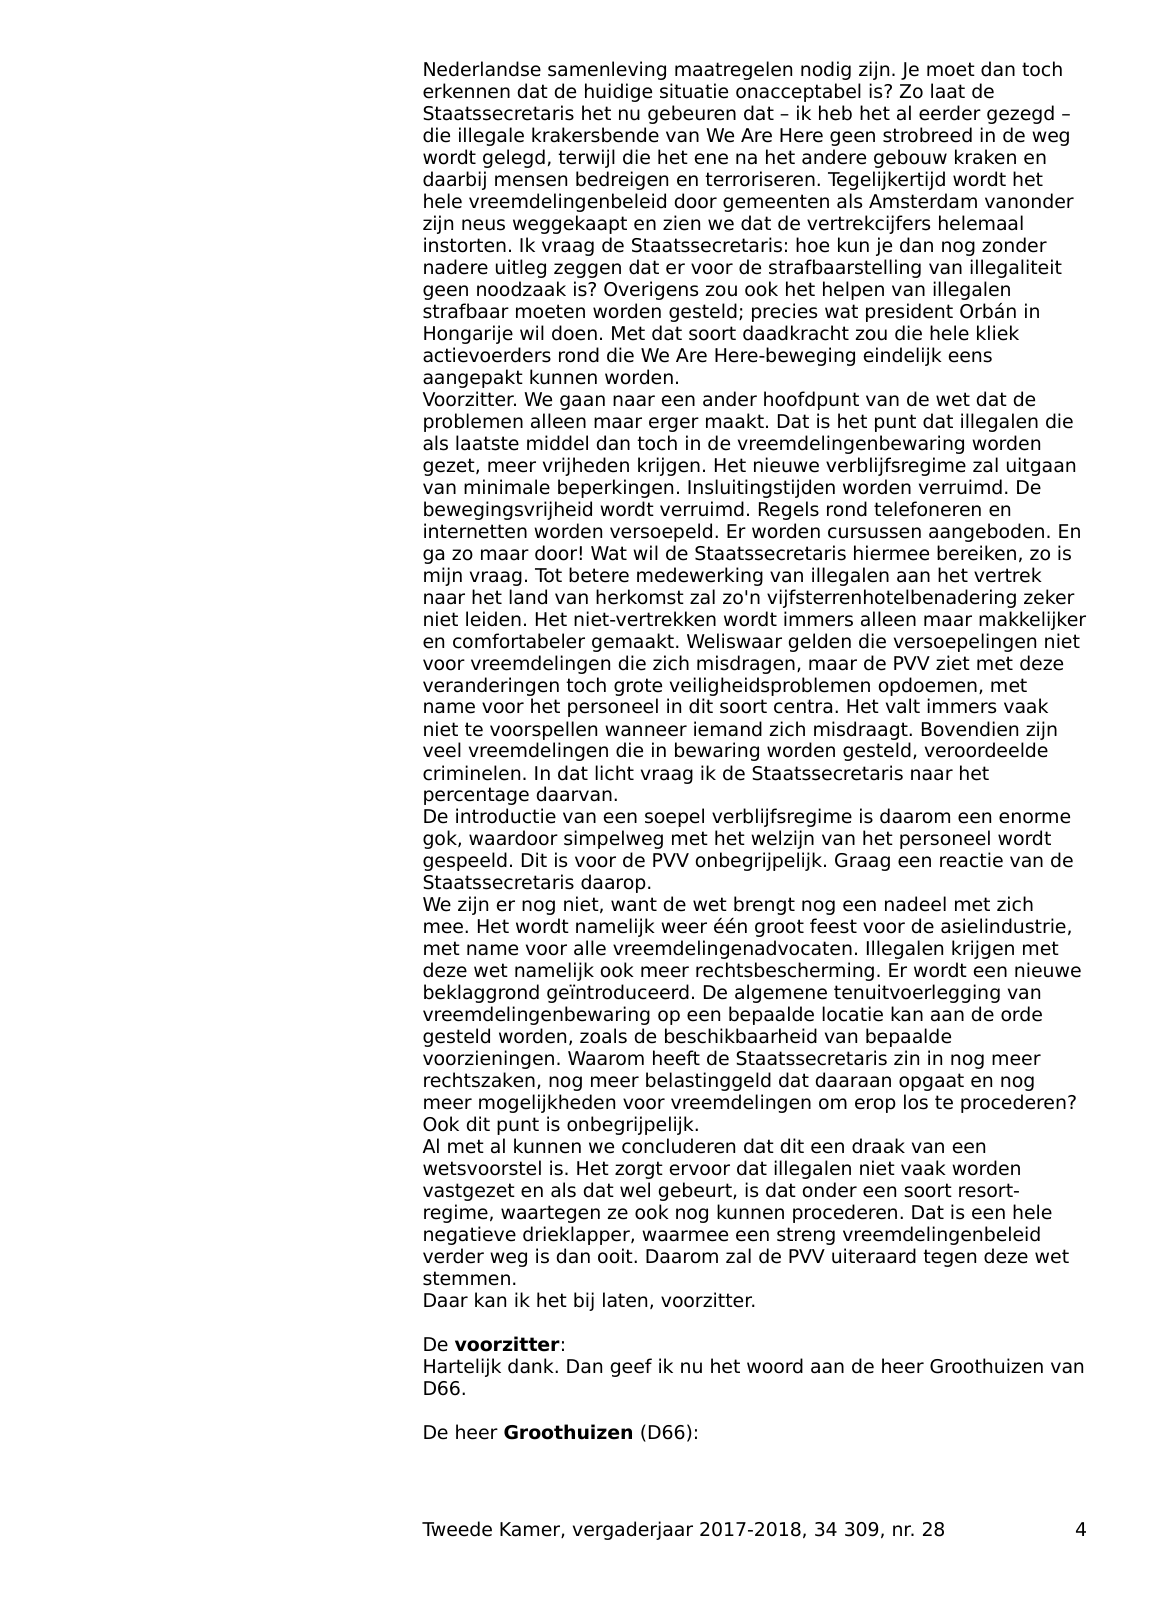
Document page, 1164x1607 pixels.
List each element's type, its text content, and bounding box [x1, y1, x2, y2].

text De introductie van een soepel verblijfsregime is daarom een enorme gok, waardoor simpelweg met het welzijn van het personeel wordt gespeeld. Dit is voor de PVV onbegrijpelijk. Graag een reactie van de Staatssecretaris daarop. [422, 806, 1087, 894]
text Nederlandse samenleving maatregelen nodig zijn. Je moet dan toch erkennen dat de huidige situatie onacceptabel is? Zo laat de Staatssecretaris het nu gebeuren dat – ik heb het al eerder gezegd – die illegale krakersbende van We Are Here geen strobreed in de weg wordt gelegd, terwijl die het ene na het andere gebouw kraken en daarbij mensen bedreigen en terroriseren. Tegelijkertijd wordt het hele vreemdelingenbeleid door gemeenten als Amsterdam vanonder zijn neus weggekaapt en zien we dat de vertrekcijfers helemaal instorten. Ik vraag de Staatssecretaris: hoe kun je dan nog zonder nadere uitleg zeggen dat er voor de strafbaarstelling van illegaliteit geen noodzaak is? Overigens zou ook het helpen van illegalen strafbaar moeten worden gesteld; precies wat president Orbán in Hongarije wil doen. Met dat soort daadkracht zou die hele kliek actievoerders rond die We Are Here-beweging eindelijk eens aangepakt kunnen worden. [422, 59, 1087, 389]
text Daar kan ik het bij laten, voorzitter. [422, 1290, 1087, 1312]
text De heer Groothuizen (D66): [422, 1422, 1087, 1444]
text Al met al kunnen we concluderen dat dit een draak van een wetsvoorstel is. Het zorgt ervoor dat illegalen niet vaak worden vastgezet en als dat wel gebeurt, is dat onder een soort resort-regime, waartegen ze ook nog kunnen procederen. Dat is een hele negatieve drieklapper, waarmee een streng vreemdelingenbeleid verder weg is dan ooit. Daarom zal de PVV uiteraard tegen deze wet stemmen. [422, 1136, 1087, 1290]
text Voorzitter. We gaan naar een ander hoofdpunt van de wet dat de problemen alleen maar erger maakt. Dat is het punt dat illegalen die als laatste middel dan toch in de vreemdelingenbewaring worden gezet, meer vrijheden krijgen. Het nieuwe verblijfsregime zal uitgaan van minimale beperkingen. Insluitingstijden worden verruimd. De bewegingsvrijheid wordt verruimd. Regels rond telefoneren en internetten worden versoepeld. Er worden cursussen aangeboden. En ga zo maar door! Wat wil de Staatssecretaris hiermee bereiken, zo is mijn vraag. Tot betere medewerking van illegalen aan het vertrek naar het land van herkomst zal zo'n vijfsterrenhotelbenadering zeker niet leiden. Het niet-vertrekken wordt immers alleen maar makkelijker en comfortabeler gemaakt. Weliswaar gelden die versoepelingen niet voor vreemdelingen die zich misdragen, maar de PVV ziet met deze veranderingen toch grote veiligheidsproblemen opdoemen, met name voor het personeel in dit soort centra. Het valt immers vaak niet te voorspellen wanneer iemand zich misdraagt. Bovendien zijn veel vreemdelingen die in bewaring worden gesteld, veroordeelde criminelen. In dat licht vraag ik de Staatssecretaris naar het percentage daarvan. [422, 389, 1087, 806]
text De voorzitter: [422, 1334, 1087, 1356]
text We zijn er nog niet, want de wet brengt nog een nadeel met zich mee. Het wordt namelijk weer één groot feest voor de asielindustrie, met name voor alle vreemdelingenadvocaten. Illegalen krijgen met deze wet namelijk ook meer rechtsbescherming. Er wordt een nieuwe beklaggrond geïntroduceerd. De algemene tenuitvoerlegging van vreemdelingenbewaring op een bepaalde locatie kan aan de orde gesteld worden, zoals de beschikbaarheid van bepaalde voorzieningen. Waarom heeft de Staatssecretaris zin in nog meer rechtszaken, nog meer belastinggeld dat daaraan opgaat en nog meer mogelijkheden voor vreemdelingen om erop los te procederen? Ook dit punt is onbegrijpelijk. [422, 894, 1087, 1136]
text Hartelijk dank. Dan geef ik nu het woord aan de heer Groothuizen van D66. [422, 1356, 1087, 1400]
